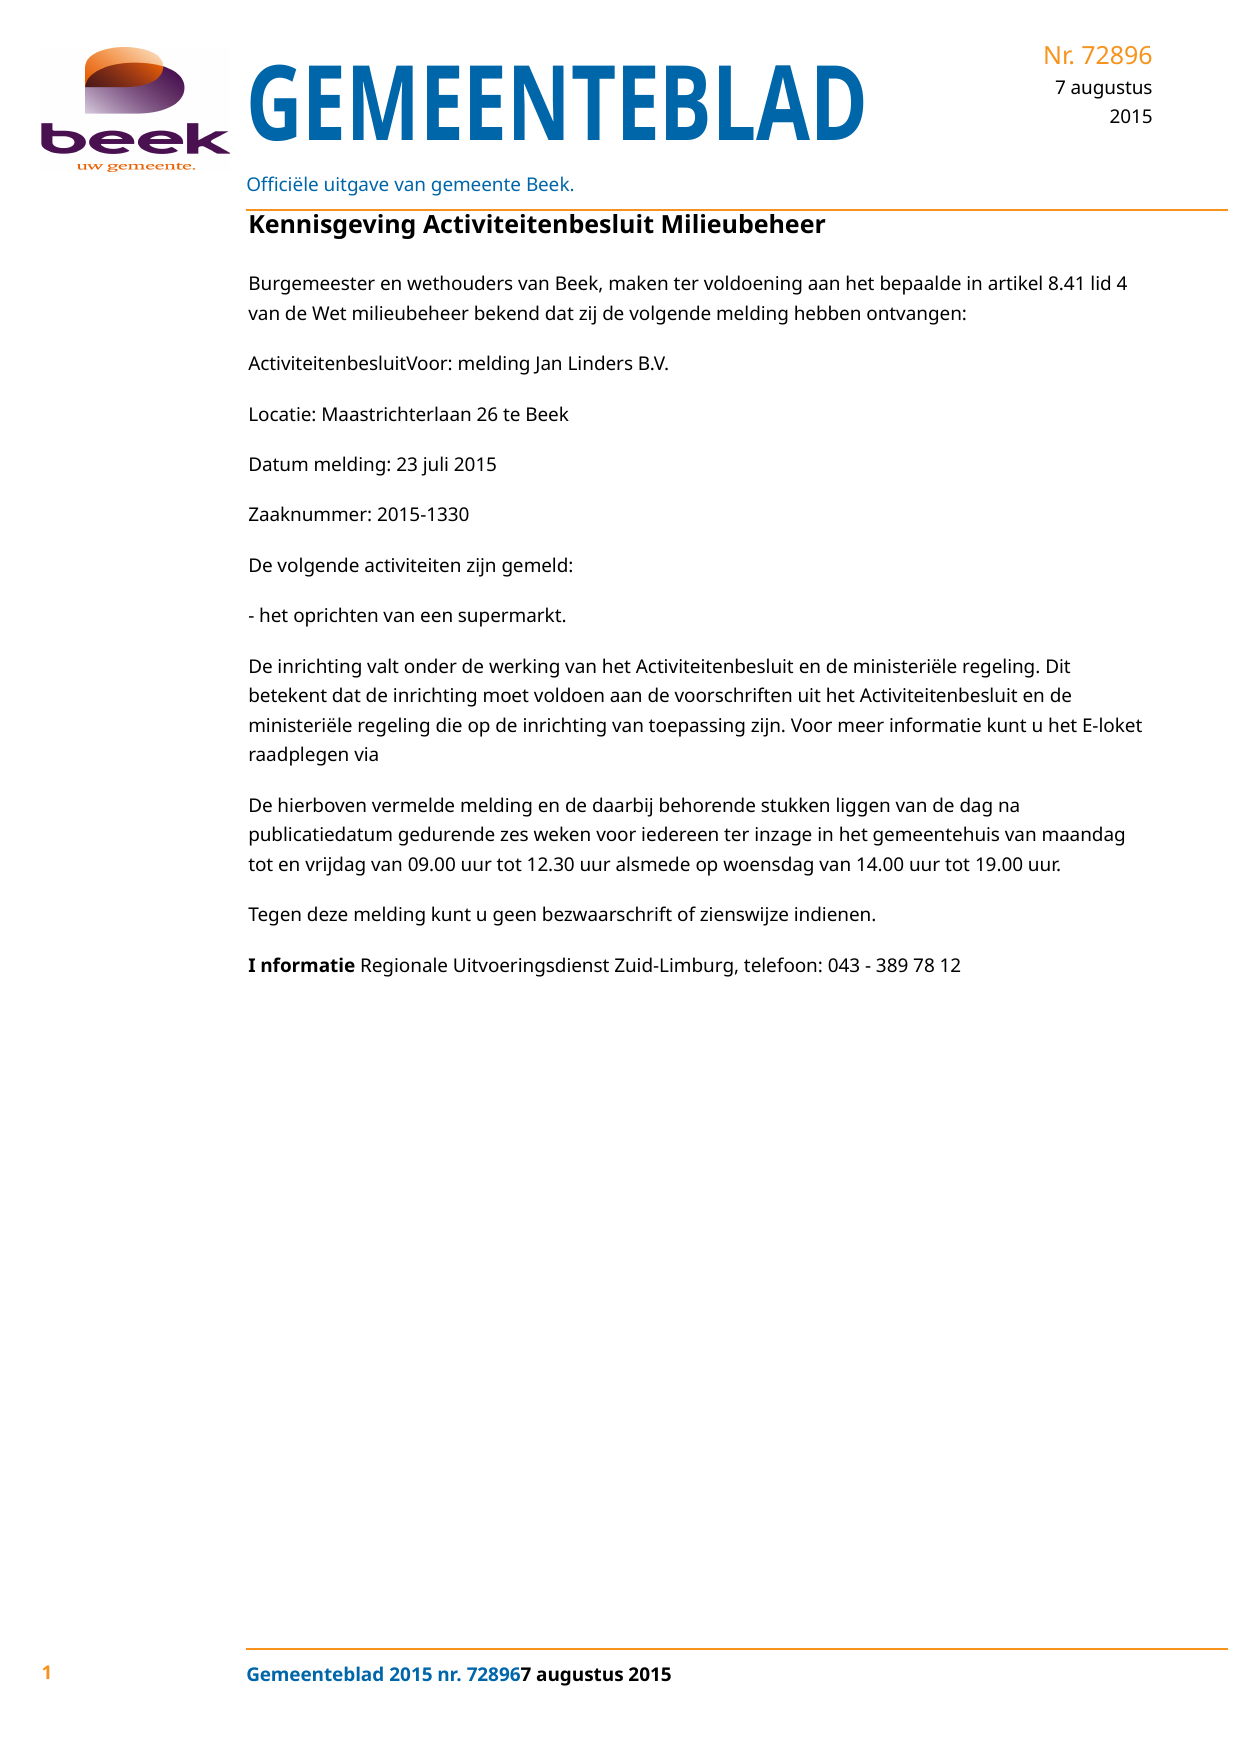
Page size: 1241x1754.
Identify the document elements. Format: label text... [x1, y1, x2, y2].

text De volgende activiteiten zijn gemeld: [248, 552, 1152, 578]
text De inrichting valt onder de werking van het Activiteitenbesluit en de ministeriële regeling. Dit betekent dat de inrichting moet voldoen aan de voorschriften uit het Activiteitenbesluit en de ministeriële regeling die op de inrichting van toepassing zijn. Voor meer informatie kunt u het E-loket raadplegen via [248, 653, 1152, 767]
text Datum melding: 23 juli 2015 [248, 451, 1152, 477]
text De hierboven vermelde melding en de daarbij behorende stukken liggen van de dag na publicatiedatum gedurende zes weken voor iedereen ter inzage in het gemeentehuis van maandag tot en vrijdag van 09.00 uur tot 12.30 uur alsmede op woensdag van 14.00 uur tot 19.00 uur. [248, 792, 1152, 877]
text I nformatie Regionale Uitvoeringsdienst Zuid-Limburg, telefoon: 043 - 389 78 12 [248, 952, 1152, 978]
text Locatie: Maastrichterlaan 26 te Beek [248, 401, 1152, 426]
text Zaaknummer: 2015-1330 [248, 502, 1152, 527]
text - het oprichten van een supermarkt. [248, 602, 1152, 628]
text ActiviteitenbesluitVoor: melding Jan Linders B.V. [248, 350, 1152, 376]
text Tegen deze melding kunt u geen bezwaarschrift of zienswijze indienen. [248, 902, 1152, 927]
text Burgemeester en wethouders van Beek, maken ter voldoening aan het bepaalde in artikel 8.41 lid 4 van de Wet milieubeheer bekend dat zij de volgende melding hebben ontvangen: [248, 270, 1152, 326]
text Kennisgeving Activiteitenbesluit Milieubeheer [248, 211, 1152, 241]
picture [41, 47, 231, 172]
